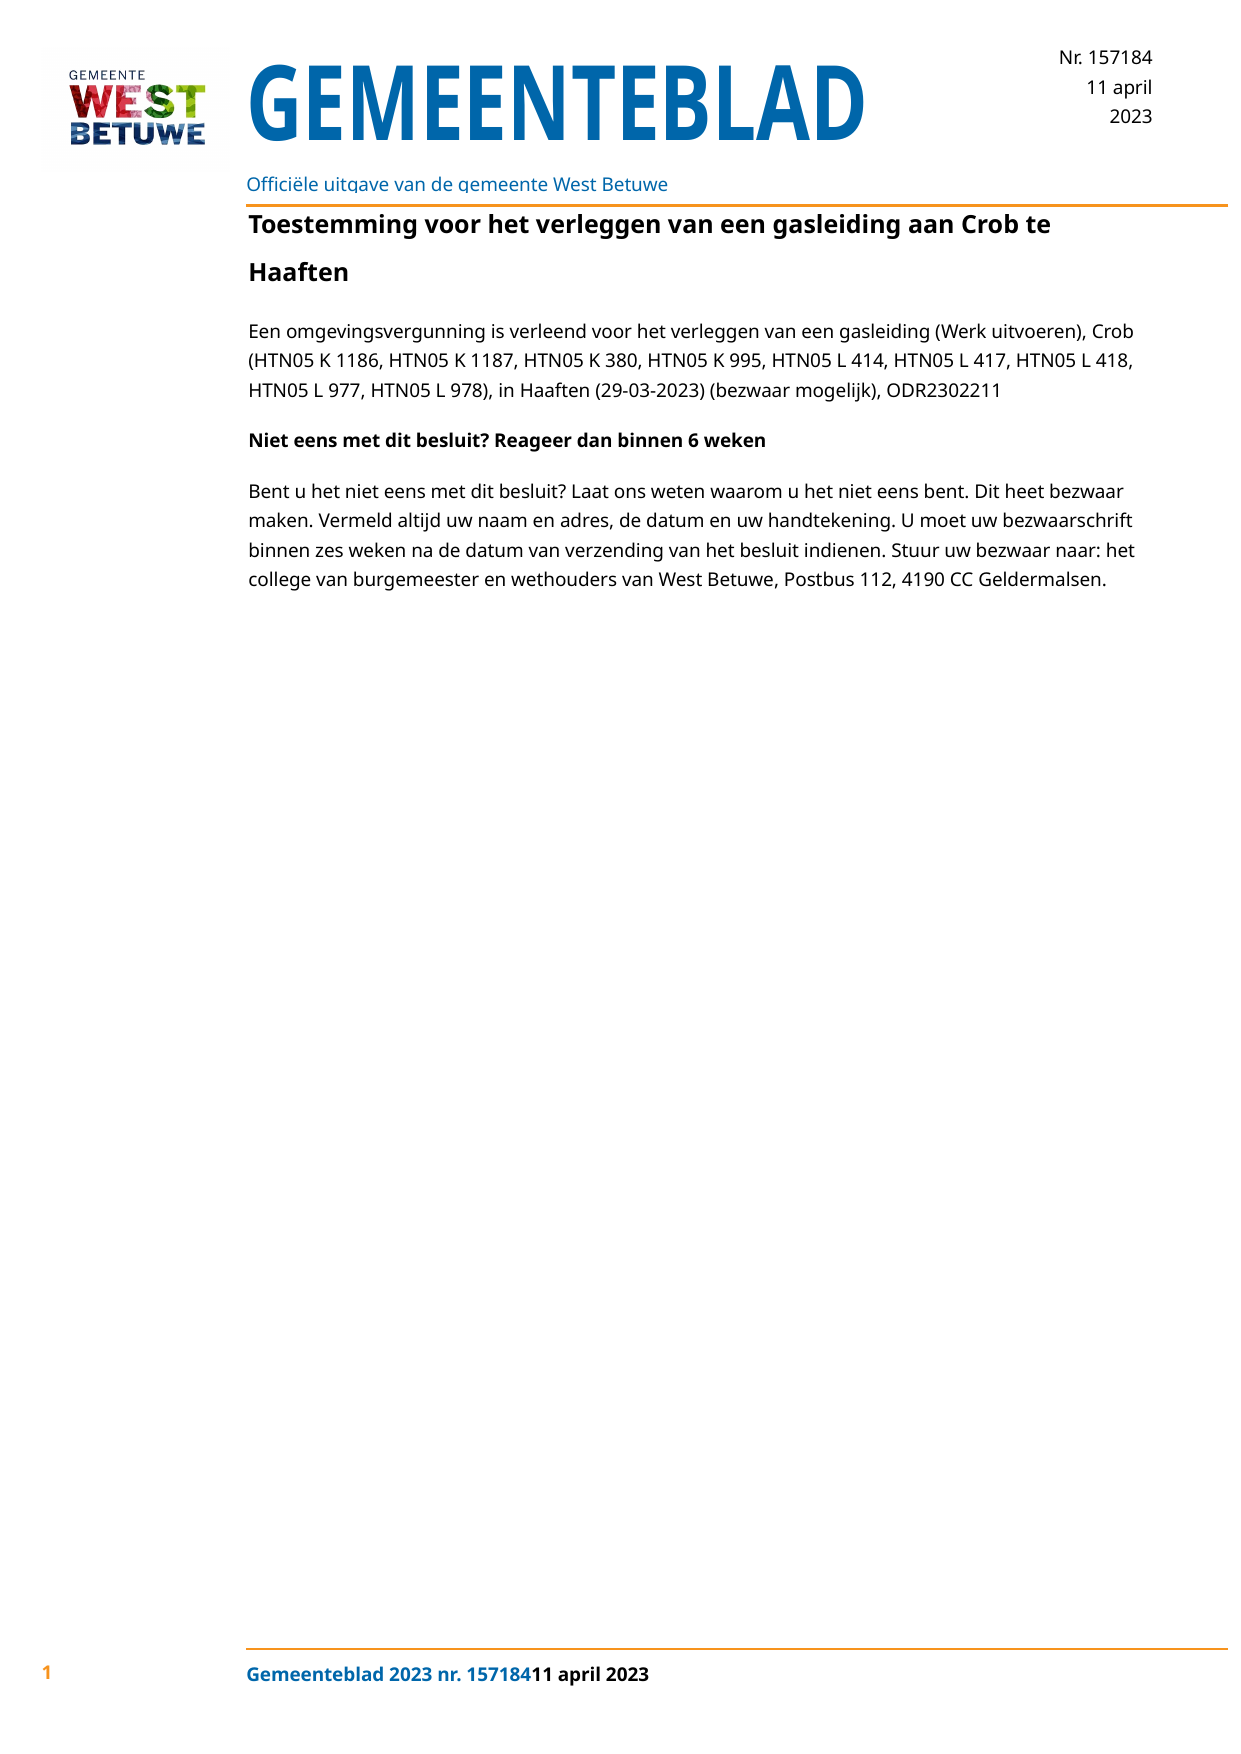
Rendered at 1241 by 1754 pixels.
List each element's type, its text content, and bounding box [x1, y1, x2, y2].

text Toestemming voor het verleggen van een gasleiding aan Crob te Haaften [248, 207, 1152, 288]
text Een omgevingsvergunning is verleend voor het verleggen van een gasleiding (Werk uitvoeren), Crob (HTN05 K 1186, HTN05 K 1187, HTN05 K 380, HTN05 K 995, HTN05 L 414, HTN05 L 417, HTN05 L 418, HTN05 L 977, HTN05 L 978), in Haaften (29-03-2023) (bezwaar mogelijk), ODR2302211 [248, 318, 1152, 403]
text Niet eens met dit besluit? Reageer dan binnen 6 weken [248, 427, 1152, 453]
picture [41, 47, 231, 172]
text Bent u het niet eens met dit besluit? Laat ons weten waarom u het niet eens bent. Dit heet bezwaar maken. Vermeld altijd uw naam en adres, de datum en uw handtekening. U moet uw bezwaarschrift binnen zes weken na de datum van verzending van het besluit indienen. Stuur uw bezwaar naar: het college van burgemeester en wethouders van West Betuwe, Postbus 112, 4190 CC Geldermalsen. [248, 478, 1152, 592]
